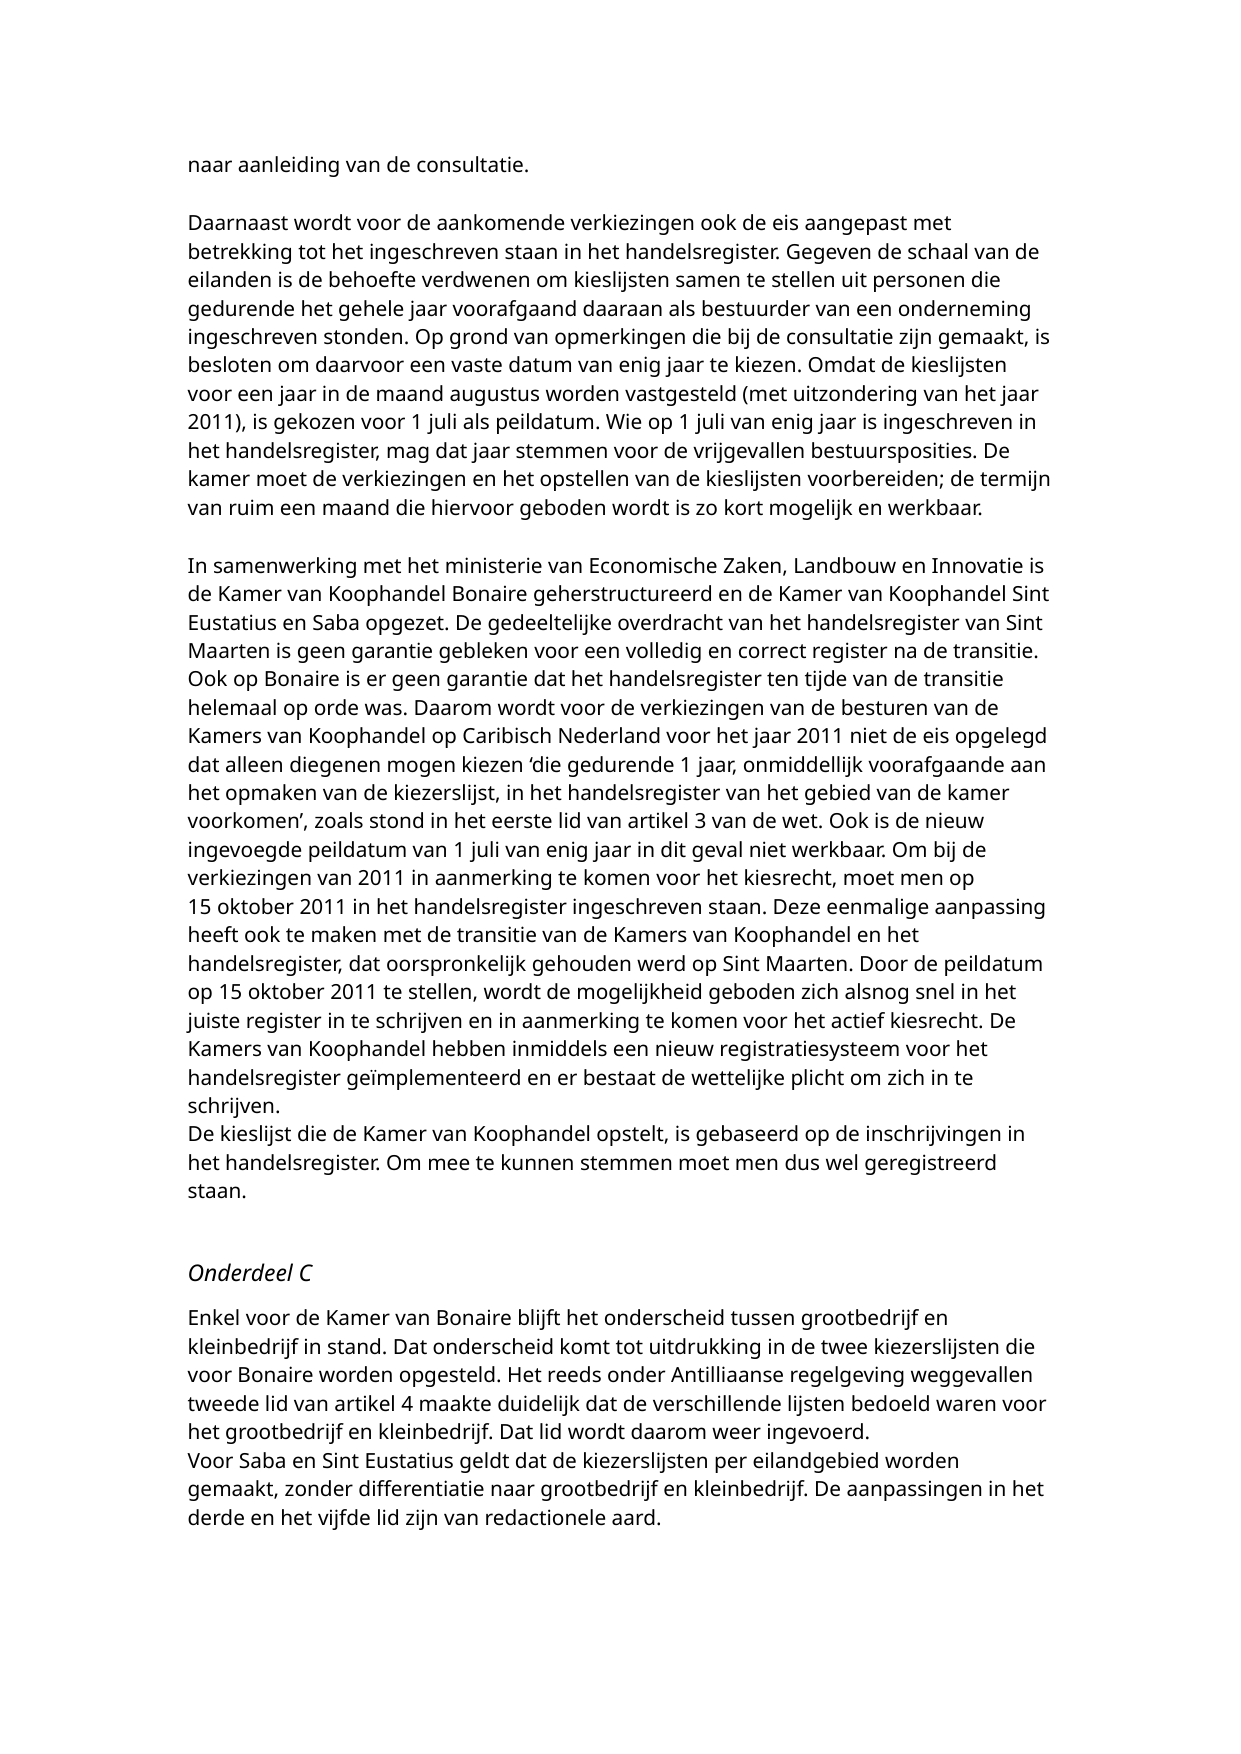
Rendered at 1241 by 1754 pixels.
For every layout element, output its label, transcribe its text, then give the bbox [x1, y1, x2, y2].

text In samenwerking met het ministerie van Economische Zaken, Landbouw en Innovatie is de Kamer van Koophandel Bonaire geherstructureerd en de Kamer van Koophandel Sint Eustatius en Saba opgezet. De gedeeltelijke overdracht van het handelsregister van Sint Maarten is geen garantie gebleken voor een volledig en correct register na de transitie. Ook op Bonaire is er geen garantie dat het handelsregister ten tijde van de transitie helemaal op orde was. Daarom wordt voor de verkiezingen van de besturen van de Kamers van Koophandel op Caribisch Nederland voor het jaar 2011 niet de eis opgelegd dat alleen diegenen mogen kiezen ‘die gedurende 1 jaar, onmiddellijk voorafgaande aan het opmaken van de kiezerslijst, in het handelsregister van het gebied van de kamer voorkomen’, zoals stond in het eerste lid van artikel 3 van de wet. Ook is de nieuw ingevoegde peildatum van 1 juli van enig jaar in dit geval niet werkbaar. Om bij de verkiezingen van 2011 in aanmerking te komen voor het kiesrecht, moet men op 15 oktober 2011 in het handelsregister ingeschreven staan. Deze eenmalige aanpassing heeft ook te maken met de transitie van de Kamers van Koophandel en het handelsregister, dat oorspronkelijk gehouden werd op Sint Maarten. Door de peildatum op 15 oktober 2011 te stellen, wordt de mogelijkheid geboden zich alsnog snel in het juiste register in te schrijven en in aanmerking te komen voor het actief kiesrecht. De Kamers van Koophandel hebben inmiddels een nieuw registratiesysteem voor het handelsregister geïmplementeerd en er bestaat de wettelijke plicht om zich in te schrijven. [187, 551, 1053, 1119]
text Daarnaast wordt voor de aankomende verkiezingen ook de eis aangepast met betrekking tot het ingeschreven staan in het handelsregister. Gegeven de schaal van de eilanden is de behoefte verdwenen om kieslijsten samen te stellen uit personen die gedurende het gehele jaar voorafgaand daaraan als bestuurder van een onderneming ingeschreven stonden. Op grond van opmerkingen die bij de consultatie zijn gemaakt, is besloten om daarvoor een vaste datum van enig jaar te kiezen. Omdat de kieslijsten voor een jaar in de maand augustus worden vastgesteld (met uitzondering van het jaar 2011), is gekozen voor 1 juli als peildatum. Wie op 1 juli van enig jaar is ingeschreven in het handelsregister, mag dat jaar stemmen voor de vrijgevallen bestuursposities. De kamer moet de verkiezingen en het opstellen van de kieslijsten voorbereiden; de termijn van ruim een maand die hiervoor geboden wordt is zo kort mogelijk en werkbaar. [187, 208, 1053, 521]
text naar aanleiding van de consultatie. [187, 150, 1053, 178]
text Enkel voor de Kamer van Bonaire blijft het onderscheid tussen grootbedrijf en kleinbedrijf in stand. Dat onderscheid komt tot uitdrukking in de twee kiezerslijsten die voor Bonaire worden opgesteld. Het reeds onder Antilliaanse regelgeving weggevallen tweede lid van artikel 4 maakte duidelijk dat de verschillende lijsten bedoeld waren voor het grootbedrijf en kleinbedrijf. Dat lid wordt daarom weer ingevoerd. [187, 1303, 1053, 1446]
text De kieslijst die de Kamer van Koophandel opstelt, is gebaseerd op de inschrijvingen in het handelsregister. Om mee te kunnen stemmen moet men dus wel geregistreerd staan. [187, 1119, 1053, 1205]
subtitle Onderdeel C [187, 1257, 1053, 1288]
text Voor Saba en Sint Eustatius geldt dat de kiezerslijsten per eilandgebied worden gemaakt, zonder differentiatie naar grootbedrijf en kleinbedrijf. De aanpassingen in het derde en het vijfde lid zijn van redactionele aard. [187, 1446, 1053, 1531]
